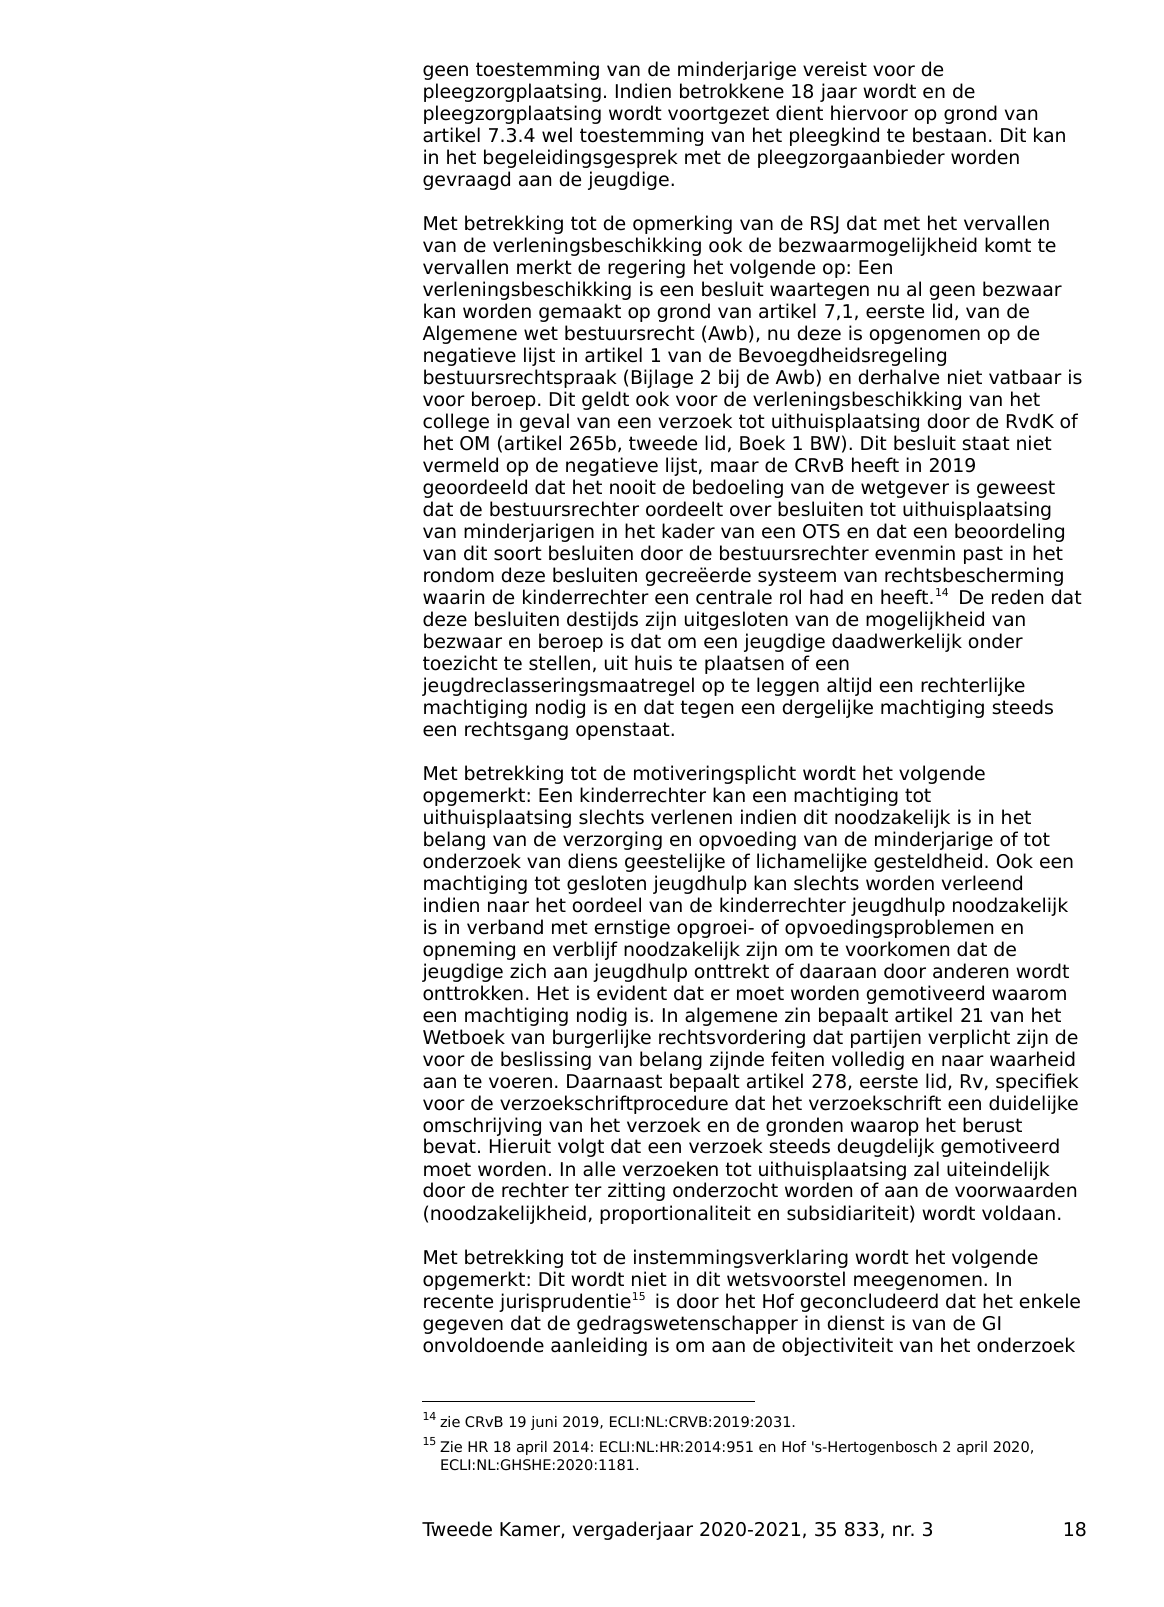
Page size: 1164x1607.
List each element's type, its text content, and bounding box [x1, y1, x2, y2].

text Met betrekking tot de opmerking van de RSJ dat met het vervallen van de verleningsbeschikking ook de bezwaarmogelijkheid komt te vervallen merkt de regering het volgende op: Een verleningsbeschikking is een besluit waartegen nu al geen bezwaar kan worden gemaakt op grond van artikel 7,1, eerste lid, van de Algemene wet bestuursrecht (Awb), nu deze is opgenomen op de negatieve lijst in artikel 1 van de Bevoegdheidsregeling bestuursrechtspraak (Bijlage 2 bij de Awb) en derhalve niet vatbaar is voor beroep. Dit geldt ook voor de verleningsbeschikking van het college in geval van een verzoek tot uithuisplaatsing door de RvdK of het OM (artikel 265b, tweede lid, Boek 1 BW). Dit besluit staat niet vermeld op de negatieve lijst, maar de CRvB heeft in 2019 geoordeeld dat het nooit de bedoeling van de wetgever is geweest dat de bestuursrechter oordeelt over besluiten tot uithuisplaatsing van minderjarigen in het kader van een OTS en dat een beoordeling van dit soort besluiten door de bestuursrechter evenmin past in het rondom deze besluiten gecreëerde systeem van rechtsbescherming waarin de kinderrechter een centrale rol had en heeft. De reden dat deze besluiten destijds zijn uitgesloten van de mogelijkheid van bezwaar en beroep is dat om een jeugdige daadwerkelijk onder toezicht te stellen, uit huis te plaatsen of een jeugdreclasseringsmaatregel op te leggen altijd een rechterlijke machtiging nodig is en dat tegen een dergelijke machtiging steeds een rechtsgang openstaat. [422, 213, 1087, 741]
text Zie HR 18 april 2014: ECLI:NL:HR:2014:951 en Hof 's-Hertogenbosch 2 april 2020, ECLI:NL:GHSHE:2020:1181. [422, 1435, 1087, 1474]
text Met betrekking tot de instemmingsverklaring wordt het volgende opgemerkt: Dit wordt niet in dit wetsvoorstel meegenomen. In recente jurisprudentie is door het Hof geconcludeerd dat het enkele gegeven dat de gedragswetenschapper in dienst is van de GI onvoldoende aanleiding is om aan de objectiviteit van het onderzoek [422, 1247, 1087, 1356]
text Met betrekking tot de motiveringsplicht wordt het volgende opgemerkt: Een kinderrechter kan een machtiging tot uithuisplaatsing slechts verlenen indien dit noodzakelijk is in het belang van de verzorging en opvoeding van de minderjarige of tot onderzoek van diens geestelijke of lichamelijke gesteldheid. Ook een machtiging tot gesloten jeugdhulp kan slechts worden verleend indien naar het oordeel van de kinderrechter jeugdhulp noodzakelijk is in verband met ernstige opgroei- of opvoedingsproblemen en opneming en verblijf noodzakelijk zijn om te voorkomen dat de jeugdige zich aan jeugdhulp onttrekt of daaraan door anderen wordt onttrokken. Het is evident dat er moet worden gemotiveerd waarom een machtiging nodig is. In algemene zin bepaalt artikel 21 van het Wetboek van burgerlijke rechtsvordering dat partijen verplicht zijn de voor de beslissing van belang zijnde feiten volledig en naar waarheid aan te voeren. Daarnaast bepaalt artikel 278, eerste lid, Rv, specifiek voor de verzoekschriftprocedure dat het verzoekschrift een duidelijke omschrijving van het verzoek en de gronden waarop het berust bevat. Hieruit volgt dat een verzoek steeds deugdelijk gemotiveerd moet worden. In alle verzoeken tot uithuisplaatsing zal uiteindelijk door de rechter ter zitting onderzocht worden of aan de voorwaarden (noodzakelijkheid, proportionaliteit en subsidiariteit) wordt voldaan. [422, 763, 1087, 1224]
text zie CRvB 19 juni 2019, ECLI:NL:CRVB:2019:2031. [422, 1410, 1087, 1432]
text geen toestemming van de minderjarige vereist voor de pleegzorgplaatsing. Indien betrokkene 18 jaar wordt en de pleegzorgplaatsing wordt voortgezet dient hiervoor op grond van artikel 7.3.4 wel toestemming van het pleegkind te bestaan. Dit kan in het begeleidingsgesprek met de pleegzorgaanbieder worden gevraagd aan de jeugdige. [422, 59, 1087, 191]
